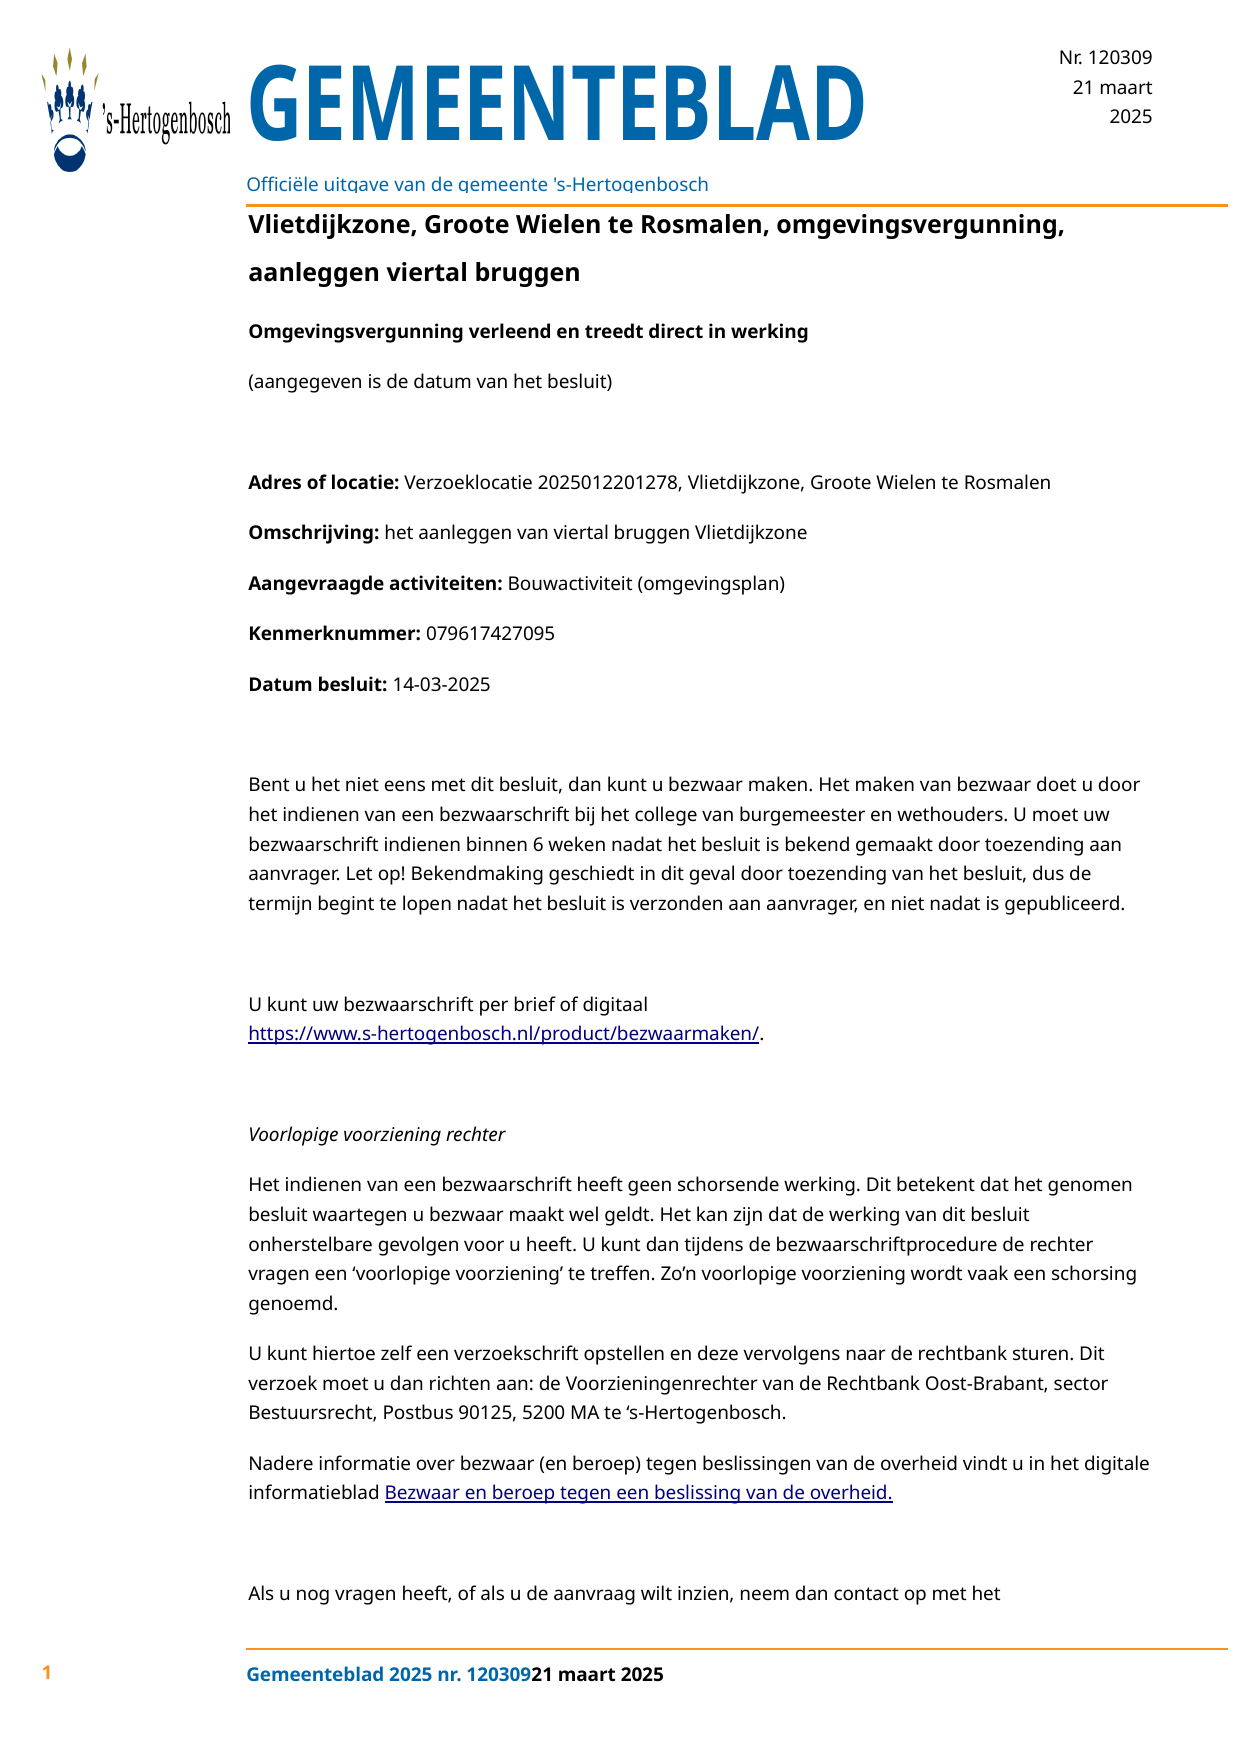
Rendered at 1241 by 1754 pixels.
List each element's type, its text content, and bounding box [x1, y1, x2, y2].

picture [41, 47, 231, 172]
text Bent u het niet eens met dit besluit, dan kunt u bezwaar maken. Het maken van bezwaar doet u door het indienen van een bezwaarschrift bij het college van burgemeester en wethouders. U moet uw bezwaarschrift indienen binnen 6 weken nadat het besluit is bekend gemaakt door toezending aan aanvrager. Let op! Bekendmaking geschiedt in dit geval door toezending van het besluit, dus de termijn begint te lopen nadat het besluit is verzonden aan aanvrager, en niet nadat is gepubliceerd. [248, 772, 1152, 916]
text Kenmerknummer: 079617427095 [248, 620, 1152, 646]
text Voorlopige voorziening rechter [248, 1121, 1152, 1147]
text Als u nog vragen heeft, of als u de aanvraag wilt inzien, neem dan contact op met het [248, 1580, 1152, 1606]
text Omschrijving: het aanleggen van viertal bruggen Vlietdijkzone [248, 519, 1152, 545]
text Nadere informatie over bezwaar (en beroep) tegen beslissingen van de overheid vindt u in het digitale informatieblad Bezwaar en beroep tegen een beslissing van de overheid. [248, 1450, 1152, 1505]
text Datum besluit: 14-03-2025 [248, 671, 1152, 697]
text Adres of locatie: Verzoeklocatie 2025012201278, Vlietdijkzone, Groote Wielen te Rosmalen [248, 469, 1152, 495]
text U kunt uw bezwaarschrift per brief of digitaal https://www.s-hertogenbosch.nl/product/bezwaarmaken/. [248, 991, 1152, 1046]
text (aangegeven is de datum van het besluit) [248, 368, 1152, 394]
text U kunt hiertoe zelf een verzoekschrift opstellen en deze vervolgens naar de rechtbank sturen. Dit verzoek moet u dan richten aan: de Voorzieningenrechter van de Rechtbank Oost-Brabant, sector Bestuursrecht, Postbus 90125, 5200 MA te ‘s-Hertogenbosch. [248, 1340, 1152, 1425]
text Het indienen van een bezwaarschrift heeft geen schorsende werking. Dit betekent dat het genomen besluit waartegen u bezwaar maakt wel geldt. Het kan zijn dat de werking van dit besluit onherstelbare gevolgen voor u heeft. U kunt dan tijdens de bezwaarschriftprocedure de rechter vragen een ‘voorlopige voorziening’ te treffen. Zo’n voorlopige voorziening wordt vaak een schorsing genoemd. [248, 1172, 1152, 1316]
text Aangevraagde activiteiten: Bouwactiviteit (omgevingsplan) [248, 570, 1152, 596]
text Vlietdijkzone, Groote Wielen te Rosmalen, omgevingsvergunning, aanleggen viertal bruggen [248, 207, 1152, 288]
text Omgevingsvergunning verleend en treedt direct in werking [248, 318, 1152, 344]
